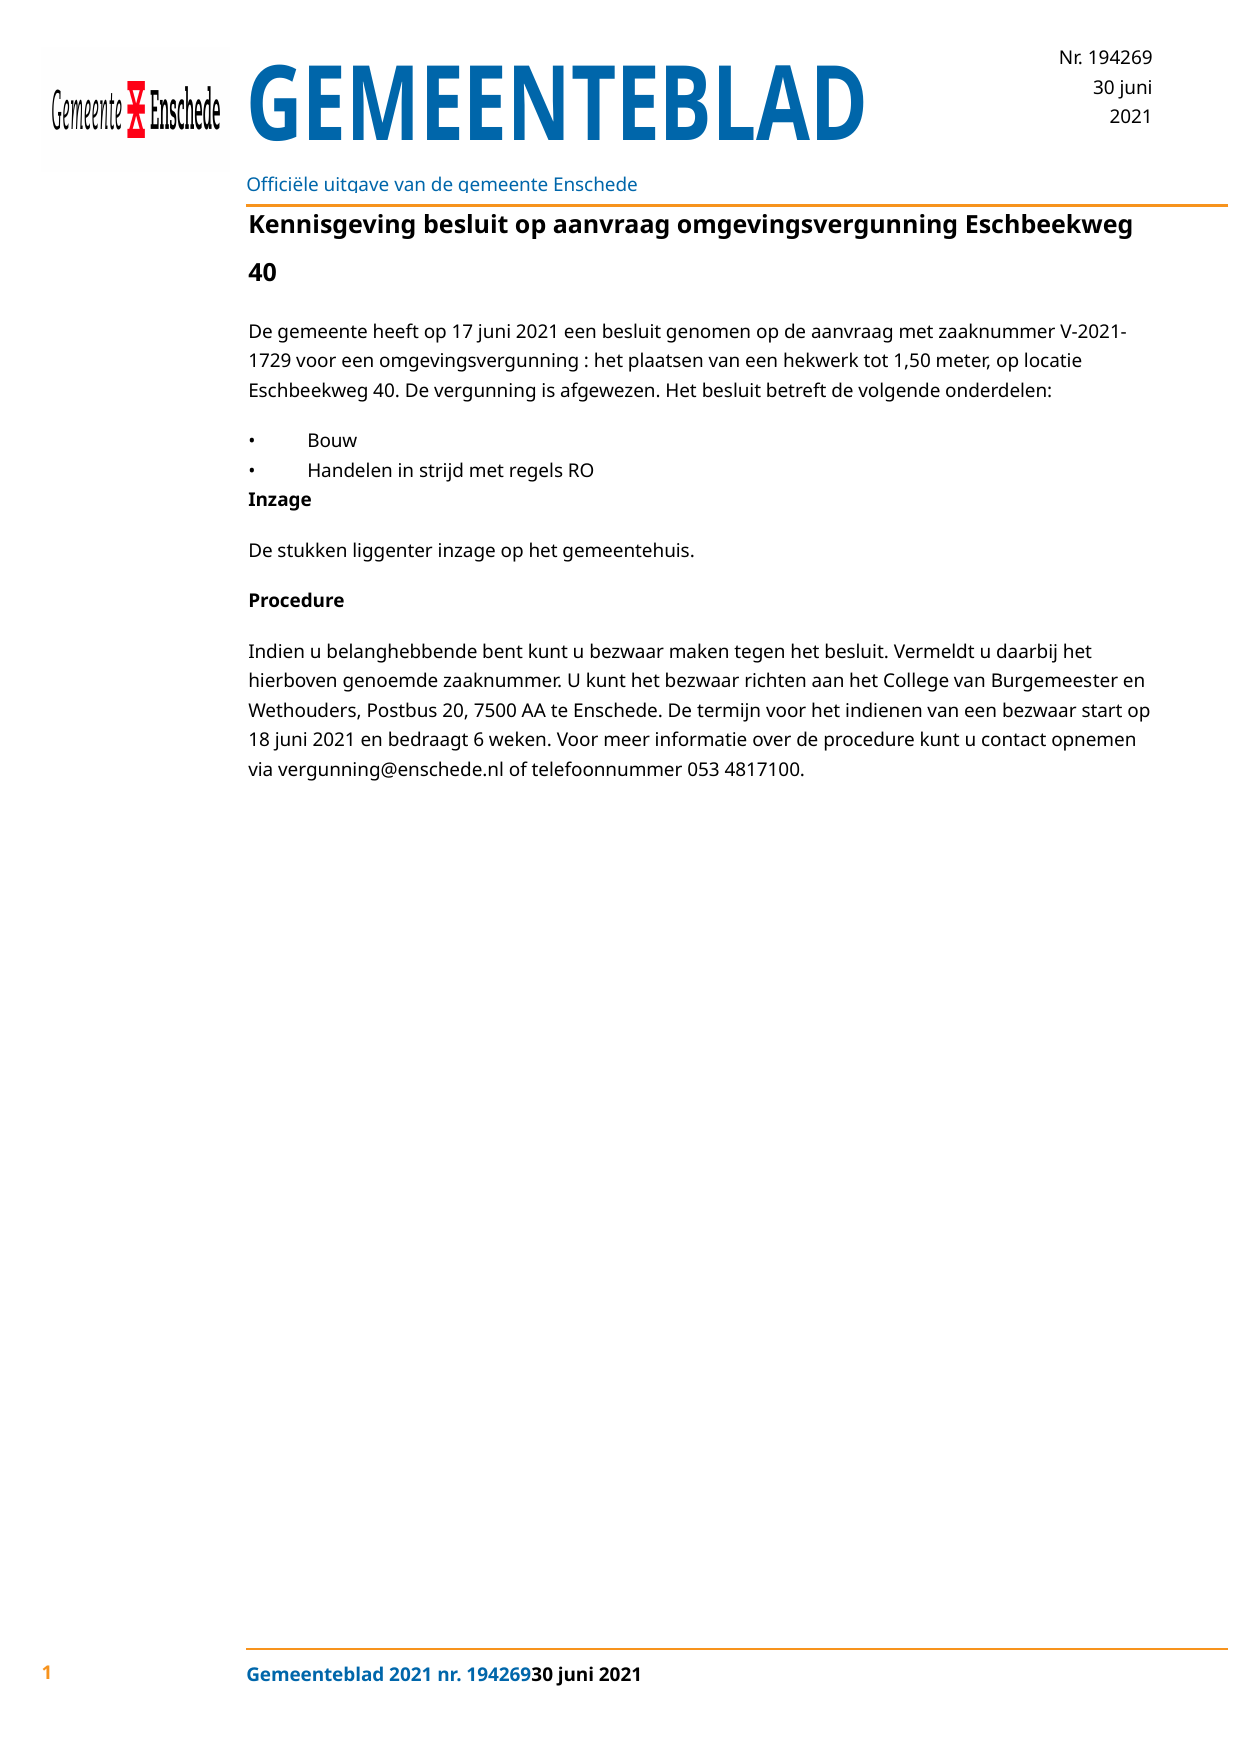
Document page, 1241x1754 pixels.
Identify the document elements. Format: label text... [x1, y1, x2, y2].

text Indien u belanghebbende bent kunt u bezwaar maken tegen het besluit. Vermeldt u daarbij het hierboven genoemde zaaknummer. U kunt het bezwaar richten aan het College van Burgemees­ter en Wethouders, Postbus 20, 7500 AA te Enschede. De termijn voor het indienen van een bezwaar start op 18 juni 2021 en bedraagt 6 weken. Voor meer informatie over de procedure kunt u contact opnemen via vergunning@enschede.nl of telefoonnummer 053 4817100. [248, 638, 1152, 782]
text De stukken liggenter inzage op het gemeentehuis. [248, 537, 1152, 563]
list Bouw [248, 427, 1152, 453]
text Inzage [248, 487, 1152, 512]
list Handelen in strijd met regels RO [248, 457, 1152, 483]
text Kennisgeving besluit op aanvraag omgevingsvergunning Eschbeekweg 40 [248, 207, 1152, 288]
text De gemeente heeft op 17 juni 2021 een besluit genomen op de aanvraag met zaaknummer V-2021-1729 voor een omgevingsvergunning : het plaatsen van een hekwerk tot 1,50 meter, op locatie Eschbeekweg 40. De vergunning is afgewezen. Het besluit betreft de volgende onderdelen: [248, 318, 1152, 403]
picture [41, 47, 231, 172]
text Procedure [248, 587, 1152, 613]
